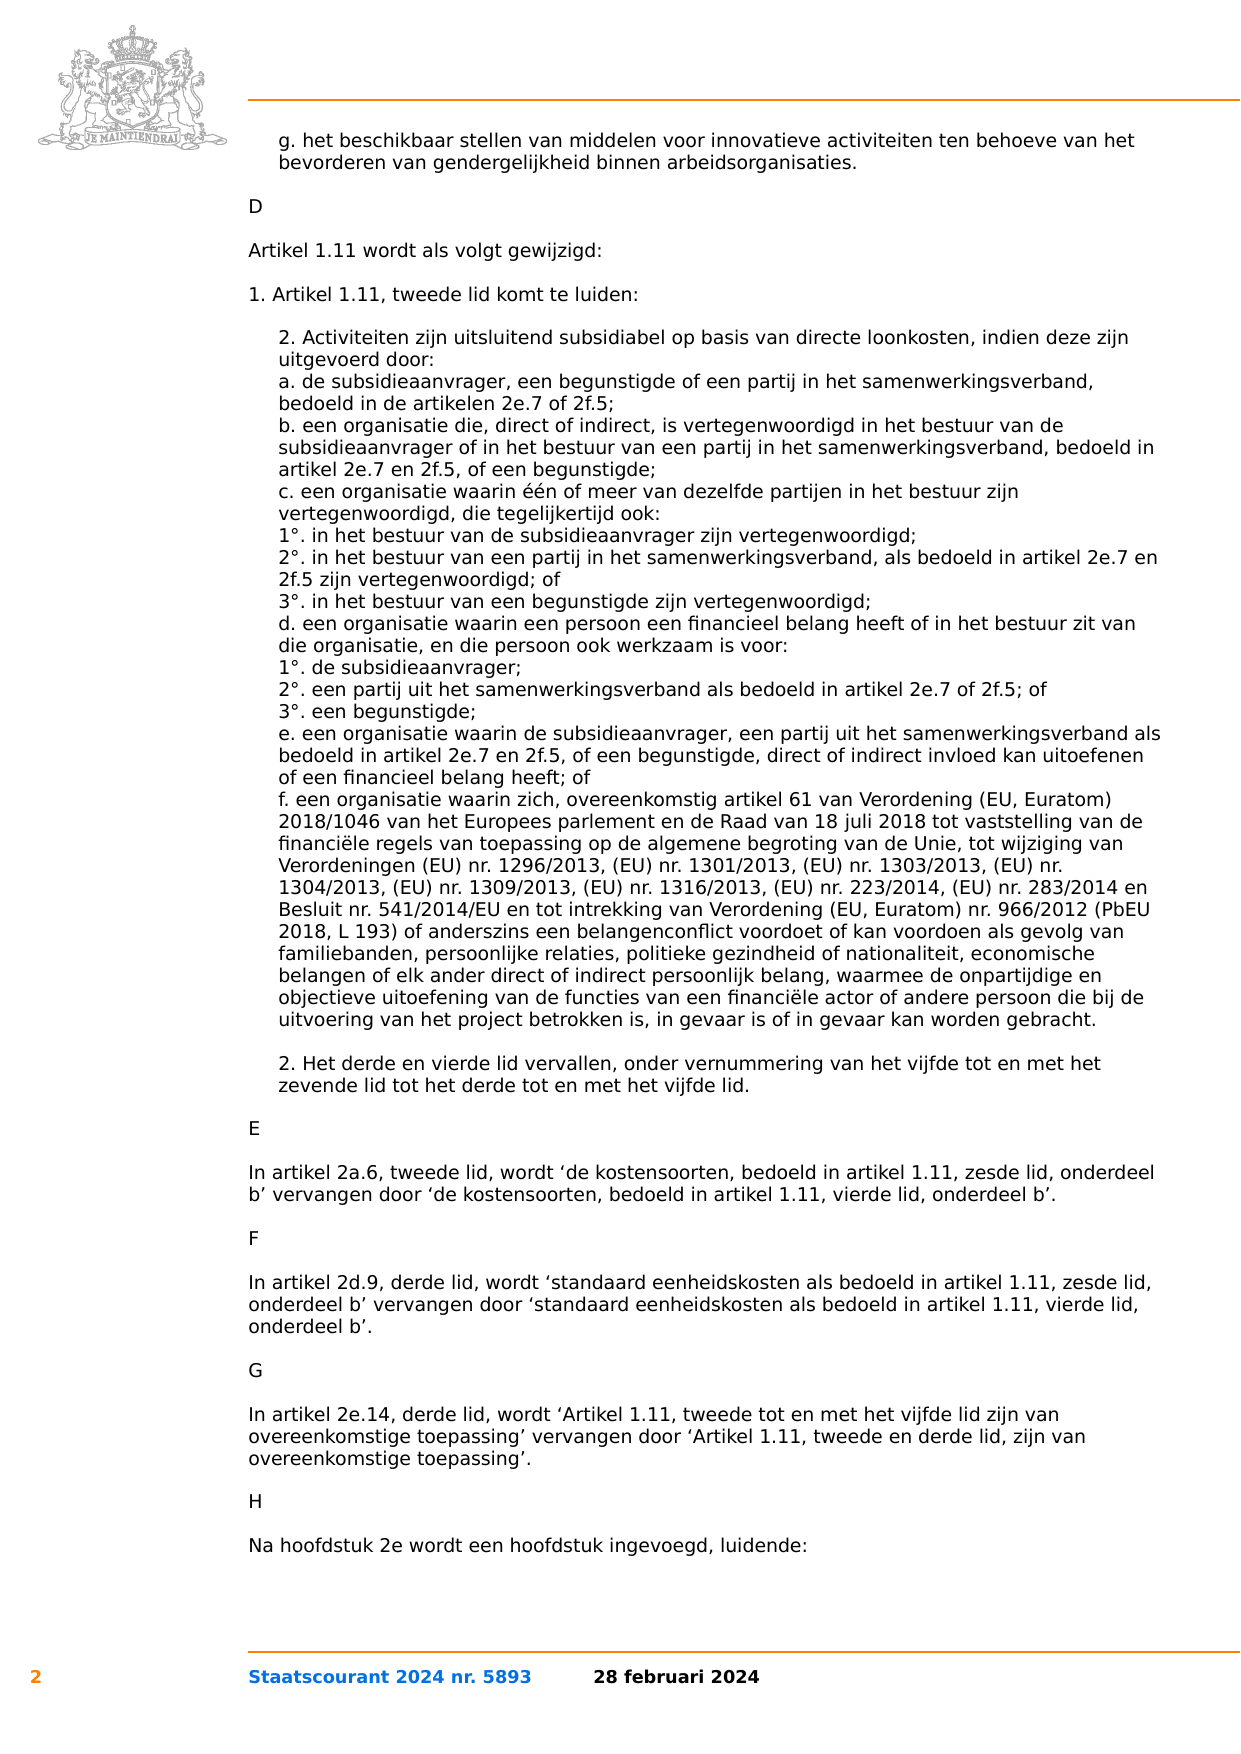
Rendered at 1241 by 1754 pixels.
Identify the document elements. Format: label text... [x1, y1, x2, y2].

text H [248, 1491, 1163, 1513]
text 2. Het derde en vierde lid vervallen, onder vernummering van het vijfde tot en met het zevende lid tot het derde tot en met het vijfde lid. [278, 1052, 1163, 1096]
text Na hoofdstuk 2e wordt een hoofdstuk ingevoegd, luidende: [248, 1535, 1163, 1557]
text In artikel 2d.9, derde lid, wordt ‘standaard eenheidskosten als bedoeld in artikel 1.11, zesde lid, onderdeel b’ vervangen door ‘standaard eenheidskosten als bedoeld in artikel 1.11, vierde lid, onderdeel b’. [248, 1272, 1163, 1338]
text 3°. een begunstigde; [278, 701, 1163, 723]
text In artikel 2e.14, derde lid, wordt ‘Artikel 1.11, tweede tot en met het vijfde lid zijn van overeenkomstige toepassing’ vervangen door ‘Artikel 1.11, tweede en derde lid, zijn van overeenkomstige toepassing’. [248, 1403, 1163, 1469]
text E [248, 1118, 1163, 1140]
text F [248, 1228, 1163, 1250]
text G [248, 1360, 1163, 1382]
text 2. Activiteiten zijn uitsluitend subsidiabel op basis van directe loonkosten, indien deze zijn uitgevoerd door: [278, 327, 1163, 371]
text 1°. de subsidieaanvrager; [278, 657, 1163, 679]
text c. een organisatie waarin één of meer van dezelfde partijen in het bestuur zijn vertegenwoordigd, die tegelijkertijd ook: [278, 481, 1163, 525]
text 2°. een partij uit het samenwerkingsverband als bedoeld in artikel 2e.7 of 2f.5; of [278, 679, 1163, 701]
text D [248, 196, 1163, 218]
text d. een organisatie waarin een persoon een financieel belang heeft of in het bestuur zit van die organisatie, en die persoon ook werkzaam is voor: [278, 613, 1163, 657]
text 1°. in het bestuur van de subsidieaanvrager zijn vertegenwoordigd; [278, 525, 1163, 547]
text e. een organisatie waarin de subsidieaanvrager, een partij uit het samenwerkingsverband als bedoeld in artikel 2e.7 en 2f.5, of een begunstigde, direct of indirect invloed kan uitoefenen of een financieel belang heeft; of [278, 723, 1163, 789]
text Artikel 1.11 wordt als volgt gewijzigd: [248, 239, 1163, 262]
text 3°. in het bestuur van een begunstigde zijn vertegenwoordigd; [278, 591, 1163, 613]
text a. de subsidieaanvrager, een begunstigde of een partij in het samenwerkingsverband, bedoeld in de artikelen 2e.7 of 2f.5; [278, 371, 1163, 415]
text 2°. in het bestuur van een partij in het samenwerkingsverband, als bedoeld in artikel 2e.7 en 2f.5 zijn vertegenwoordigd; of [278, 547, 1163, 591]
picture [38, 25, 227, 150]
text In artikel 2a.6, tweede lid, wordt ‘de kostensoorten, bedoeld in artikel 1.11, zesde lid, onderdeel b’ vervangen door ‘de kostensoorten, bedoeld in artikel 1.11, vierde lid, onderdeel b’. [248, 1162, 1163, 1206]
text f. een organisatie waarin zich, overeenkomstig artikel 61 van Verordening (EU, Euratom) 2018/1046 van het Europees parlement en de Raad van 18 juli 2018 tot vaststelling van de financiële regels van toepassing op de algemene begroting van de Unie, tot wijziging van Verordeningen (EU) nr. 1296/2013, (EU) nr. 1301/2013, (EU) nr. 1303/2013, (EU) nr. 1304/2013, (EU) nr. 1309/2013, (EU) nr. 1316/2013, (EU) nr. 223/2014, (EU) nr. 283/2014 en Besluit nr. 541/2014/EU en tot intrekking van Verordening (EU, Euratom) nr. 966/2012 (PbEU 2018, L 193) of anderszins een belangenconflict voordoet of kan voordoen als gevolg van familiebanden, persoonlijke relaties, politieke gezindheid of nationaliteit, economische belangen of elk ander direct of indirect persoonlijk belang, waarmee de onpartijdige en objectieve uitoefening van de functies van een financiële actor of andere persoon die bij de uitvoering van het project betrokken is, in gevaar is of in gevaar kan worden gebracht. [278, 789, 1163, 1031]
text 1. Artikel 1.11, tweede lid komt te luiden: [248, 283, 1163, 305]
text g. het beschikbaar stellen van middelen voor innovatieve activiteiten ten behoeve van het bevorderen van gendergelijkheid binnen arbeidsorganisaties. [278, 130, 1163, 174]
text b. een organisatie die, direct of indirect, is vertegenwoordigd in het bestuur van de subsidieaanvrager of in het bestuur van een partij in het samenwerkingsverband, bedoeld in artikel 2e.7 en 2f.5, of een begunstigde; [278, 415, 1163, 481]
